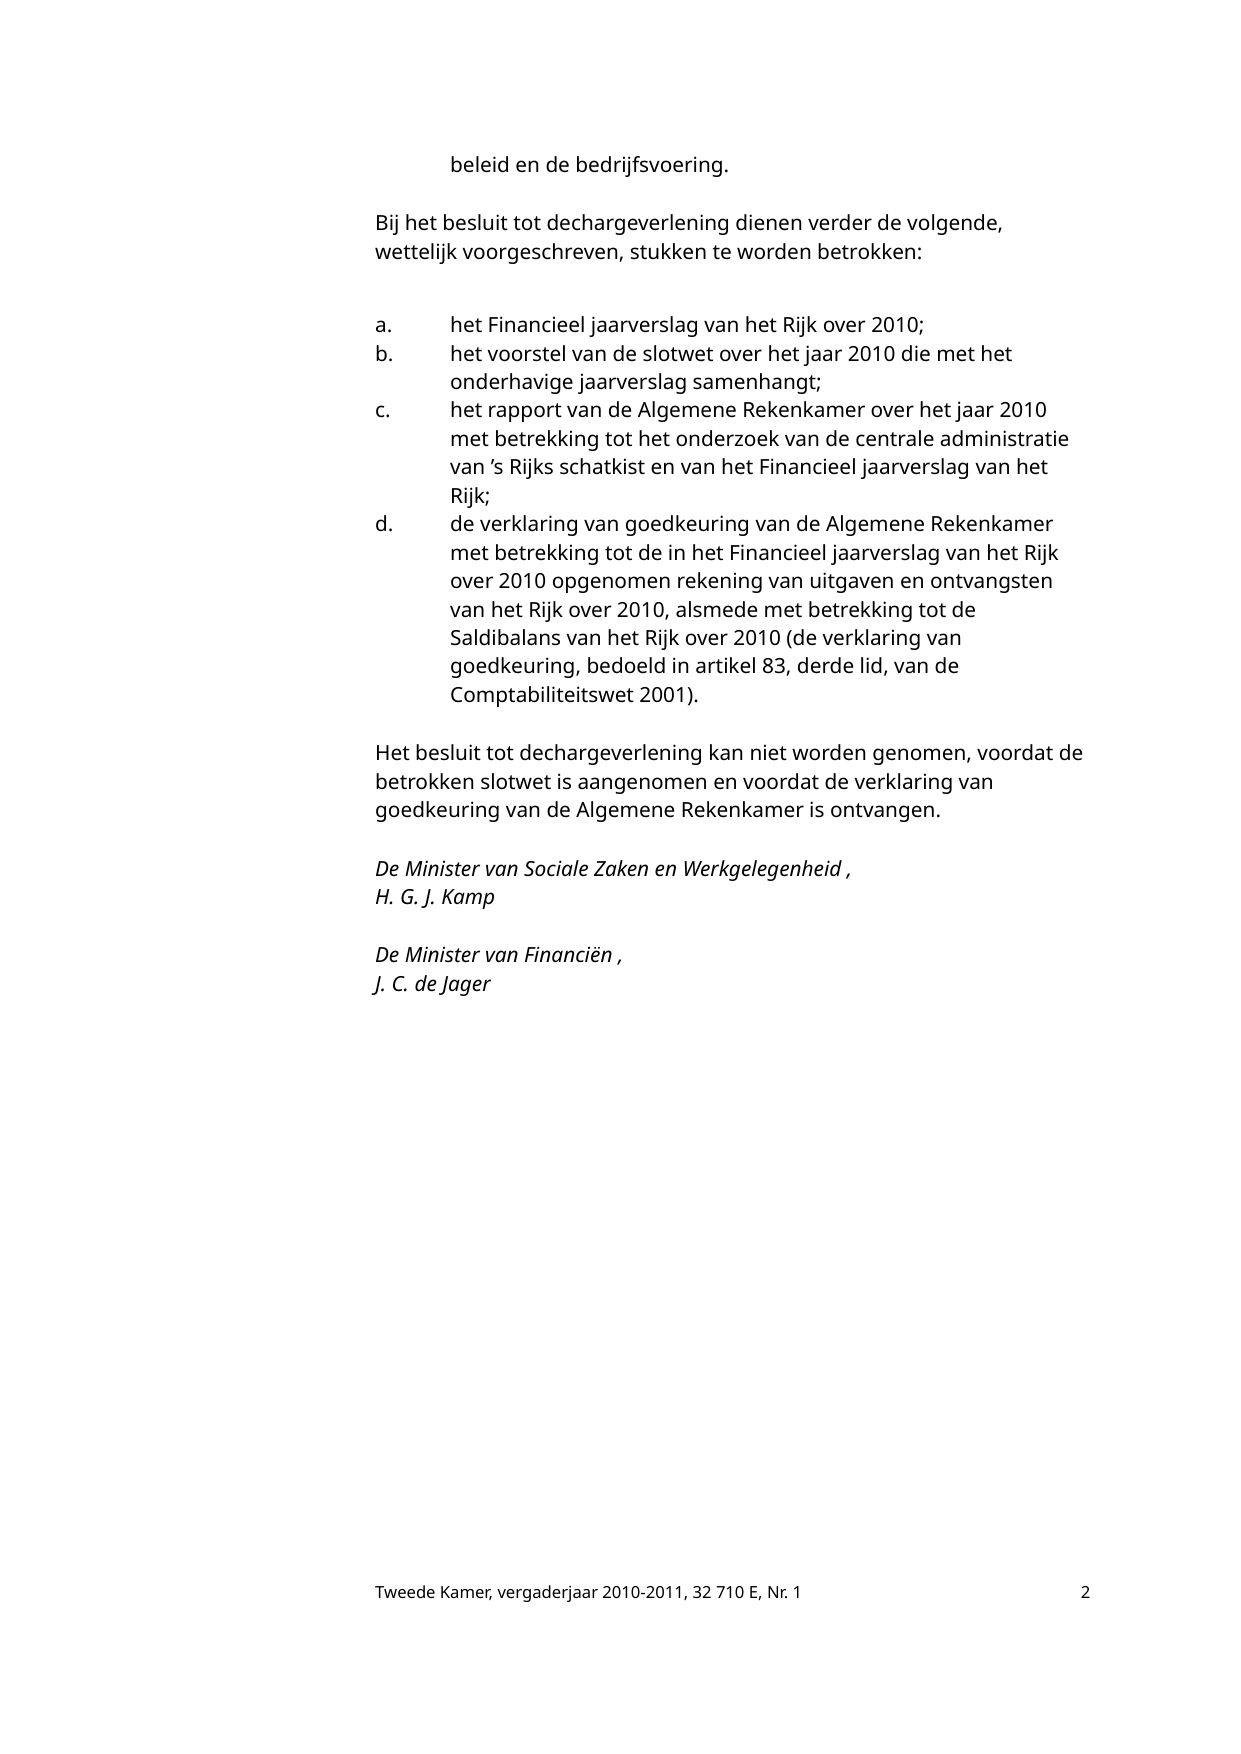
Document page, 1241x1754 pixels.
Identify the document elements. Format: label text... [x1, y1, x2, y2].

text De Minister van Sociale Zaken en Werkgelegenheid , [375, 854, 1090, 882]
text Bij het besluit tot dechargeverlening dienen verder de volgende, wettelijk voorgeschreven, stukken te worden betrokken: [375, 208, 1090, 265]
text J. C. de Jager [375, 969, 1090, 997]
text De Minister van Financiën , [375, 941, 1090, 969]
list beleid en de bedrijfsvoering. [375, 150, 1090, 178]
list het rapport van de Algemene Rekenkamer over het jaar 2010 met betrekking tot het onderzoek van de centrale administratie van ’s Rijks schatkist en van het Financieel jaarverslag van het Rijk; [375, 396, 1090, 509]
text Het besluit tot dechargeverlening kan niet worden genomen, voordat de betrokken slotwet is aangenomen en voordat de verklaring van goedkeuring van de Algemene Rekenkamer is ontvangen. [375, 738, 1090, 824]
text H. G. J. Kamp [375, 882, 1090, 911]
list het voorstel van de slotwet over het jaar 2010 die met het onderhavige jaarverslag samenhangt; [375, 339, 1090, 396]
list de verklaring van goedkeuring van de Algemene Rekenkamer met betrekking tot de in het Financieel jaarverslag van het Rijk over 2010 opgenomen rekening van uitgaven en ontvangsten van het Rijk over 2010, alsmede met betrekking tot de Saldibalans van het Rijk over 2010 (de verklaring van goedkeuring, bedoeld in artikel 83, derde lid, van de Comptabiliteitswet 2001). [375, 509, 1090, 708]
list het Financieel jaarverslag van het Rijk over 2010; [375, 310, 1090, 339]
